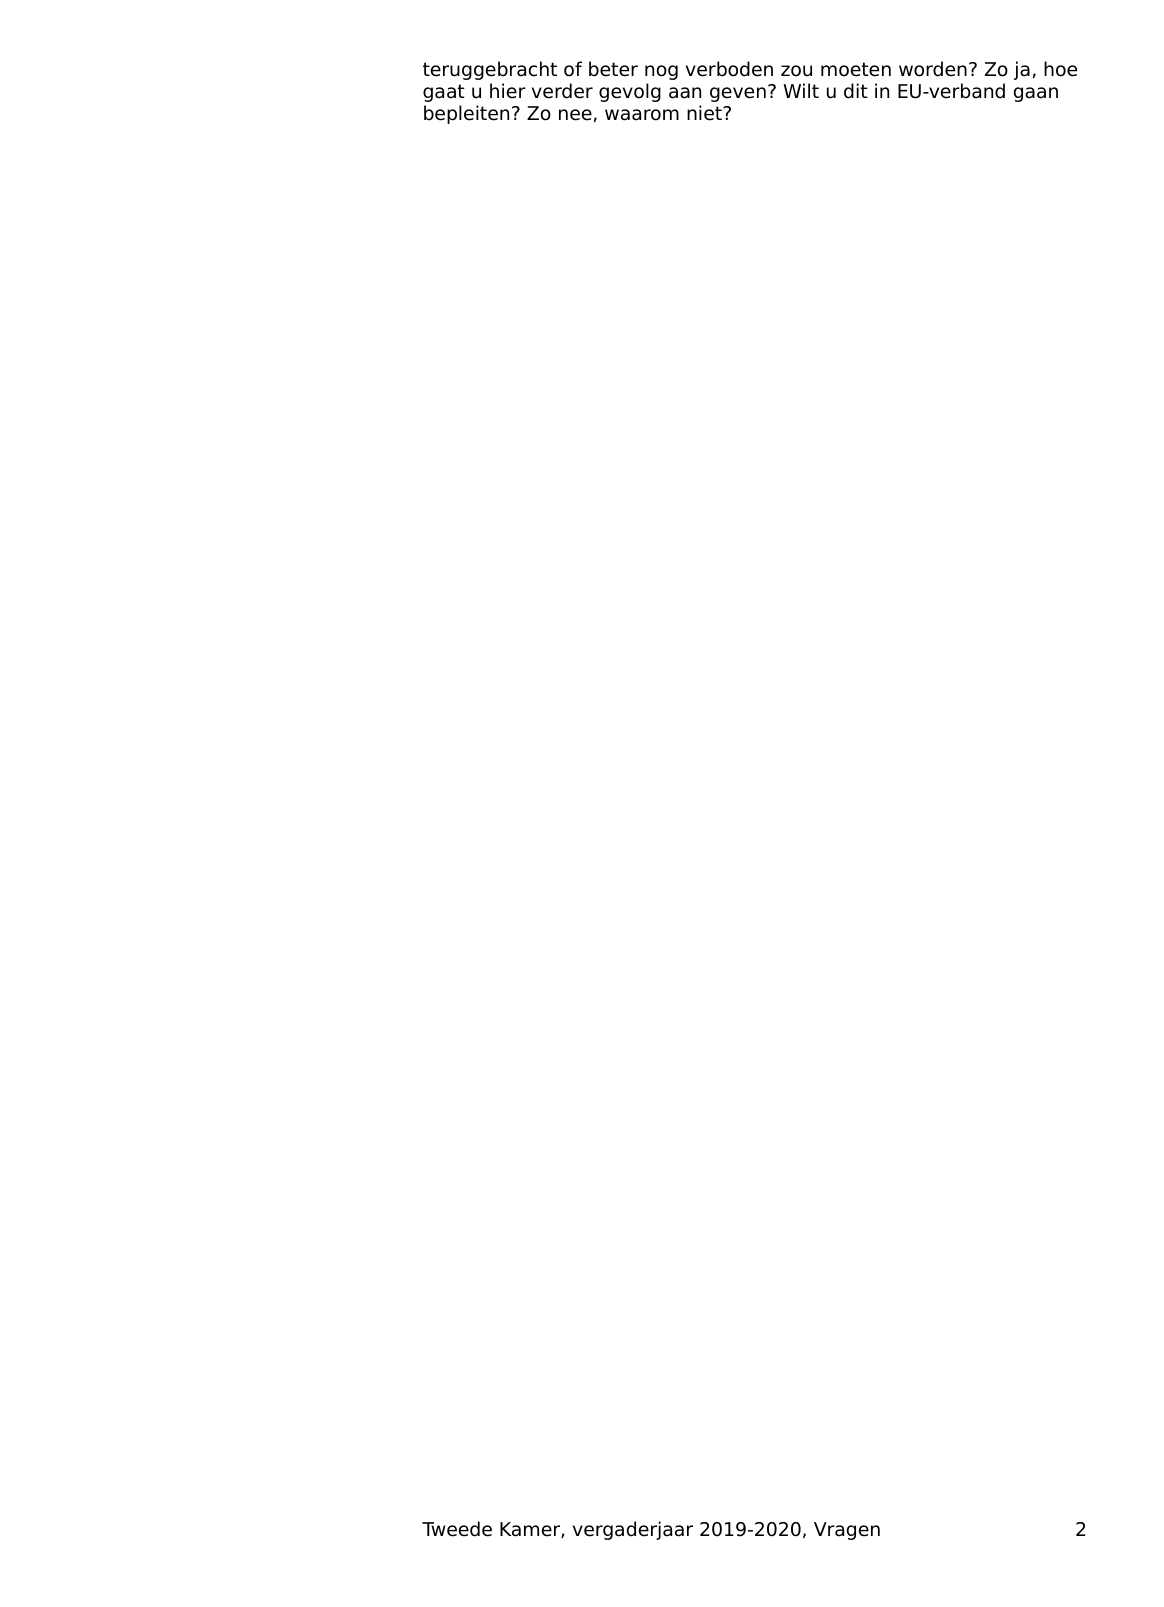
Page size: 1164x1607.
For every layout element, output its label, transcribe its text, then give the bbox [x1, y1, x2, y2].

text teruggebracht of beter nog verboden zou moeten worden? Zo ja, hoe gaat u hier verder gevolg aan geven? Wilt u dit in EU-verband gaan bepleiten? Zo nee, waarom niet? [422, 59, 1087, 125]
